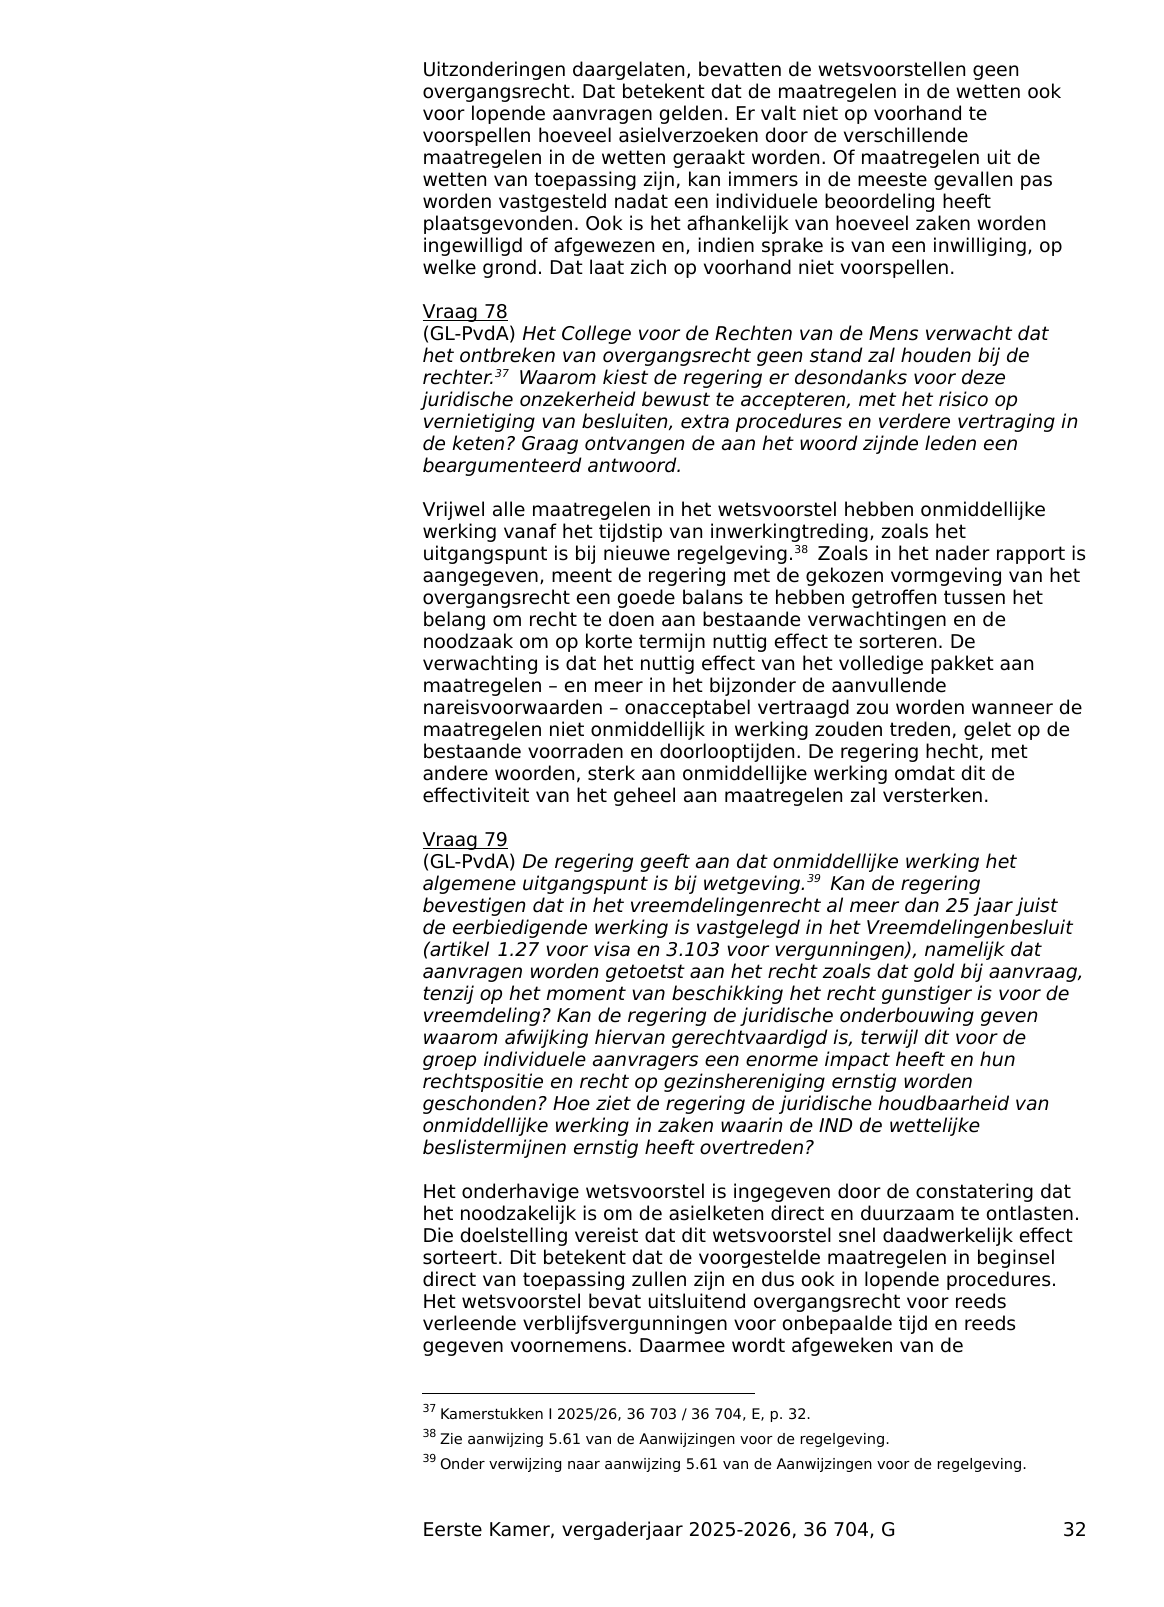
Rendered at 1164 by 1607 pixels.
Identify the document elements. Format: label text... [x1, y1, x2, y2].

text Vraag 79 [422, 829, 1087, 851]
text Zie aanwijzing 5.61 van de Aanwijzingen voor de regelgeving. [422, 1427, 1087, 1449]
text Vraag 78 [422, 301, 1087, 323]
text Onder verwijzing naar aanwijzing 5.61 van de Aanwijzingen voor de regelgeving. [422, 1452, 1087, 1474]
text (GL-PvdA) Het College voor de Rechten van de Mens verwacht dat het ontbreken van overgangsrecht geen stand zal houden bij de rechter. Waarom kiest de regering er desondanks voor deze juridische onzekerheid bewust te accepteren, met het risico op vernietiging van besluiten, extra procedures en verdere vertraging in de keten? Graag ontvangen de aan het woord zijnde leden een beargumenteerd antwoord. [422, 323, 1087, 477]
text Het onderhavige wetsvoorstel is ingegeven door de constatering dat het noodzakelijk is om de asielketen direct en duurzaam te ontlasten. Die doelstelling vereist dat dit wetsvoorstel snel daadwerkelijk effect sorteert. Dit betekent dat de voorgestelde maatregelen in beginsel direct van toepassing zullen zijn en dus ook in lopende procedures. Het wetsvoorstel bevat uitsluitend overgangsrecht voor reeds verleende verblijfsvergunningen voor onbepaalde tijd en reeds gegeven voornemens. Daarmee wordt afgeweken van de [422, 1181, 1087, 1357]
text Vrijwel alle maatregelen in het wetsvoorstel hebben onmiddellijke werking vanaf het tijdstip van inwerkingtreding, zoals het uitgangspunt is bij nieuwe regelgeving. Zoals in het nader rapport is aangegeven, meent de regering met de gekozen vormgeving van het overgangsrecht een goede balans te hebben getroffen tussen het belang om recht te doen aan bestaande verwachtingen en de noodzaak om op korte termijn nuttig effect te sorteren. De verwachting is dat het nuttig effect van het volledige pakket aan maatregelen – en meer in het bijzonder de aanvullende nareisvoorwaarden – onacceptabel vertraagd zou worden wanneer de maatregelen niet onmiddellijk in werking zouden treden, gelet op de bestaande voorraden en doorlooptijden. De regering hecht, met andere woorden, sterk aan onmiddellijke werking omdat dit de effectiviteit van het geheel aan maatregelen zal versterken. [422, 499, 1087, 807]
text Uitzonderingen daargelaten, bevatten de wetsvoorstellen geen overgangsrecht. Dat betekent dat de maatregelen in de wetten ook voor lopende aanvragen gelden. Er valt niet op voorhand te voorspellen hoeveel asielverzoeken door de verschillende maatregelen in de wetten geraakt worden. Of maatregelen uit de wetten van toepassing zijn, kan immers in de meeste gevallen pas worden vastgesteld nadat een individuele beoordeling heeft plaatsgevonden. Ook is het afhankelijk van hoeveel zaken worden ingewilligd of afgewezen en, indien sprake is van een inwilliging, op welke grond. Dat laat zich op voorhand niet voorspellen. [422, 59, 1087, 279]
text Kamerstukken I 2025/26, 36 703 / 36 704, E, p. 32. [422, 1402, 1087, 1424]
text (GL-PvdA) De regering geeft aan dat onmiddellijke werking het algemene uitgangspunt is bij wetgeving. Kan de regering bevestigen dat in het vreemdelingenrecht al meer dan 25 jaar juist de eerbiedigende werking is vastgelegd in het Vreemdelingenbesluit (artikel 1.27 voor visa en 3.103 voor vergunningen), namelijk dat aanvragen worden getoetst aan het recht zoals dat gold bij aanvraag, tenzij op het moment van beschikking het recht gunstiger is voor de vreemdeling? Kan de regering de juridische onderbouwing geven waarom afwijking hiervan gerechtvaardigd is, terwijl dit voor de groep individuele aanvragers een enorme impact heeft en hun rechtspositie en recht op gezinshereniging ernstig worden geschonden? Hoe ziet de regering de juridische houdbaarheid van onmiddellijke werking in zaken waarin de IND de wettelijke beslistermijnen ernstig heeft overtreden? [422, 851, 1087, 1159]
